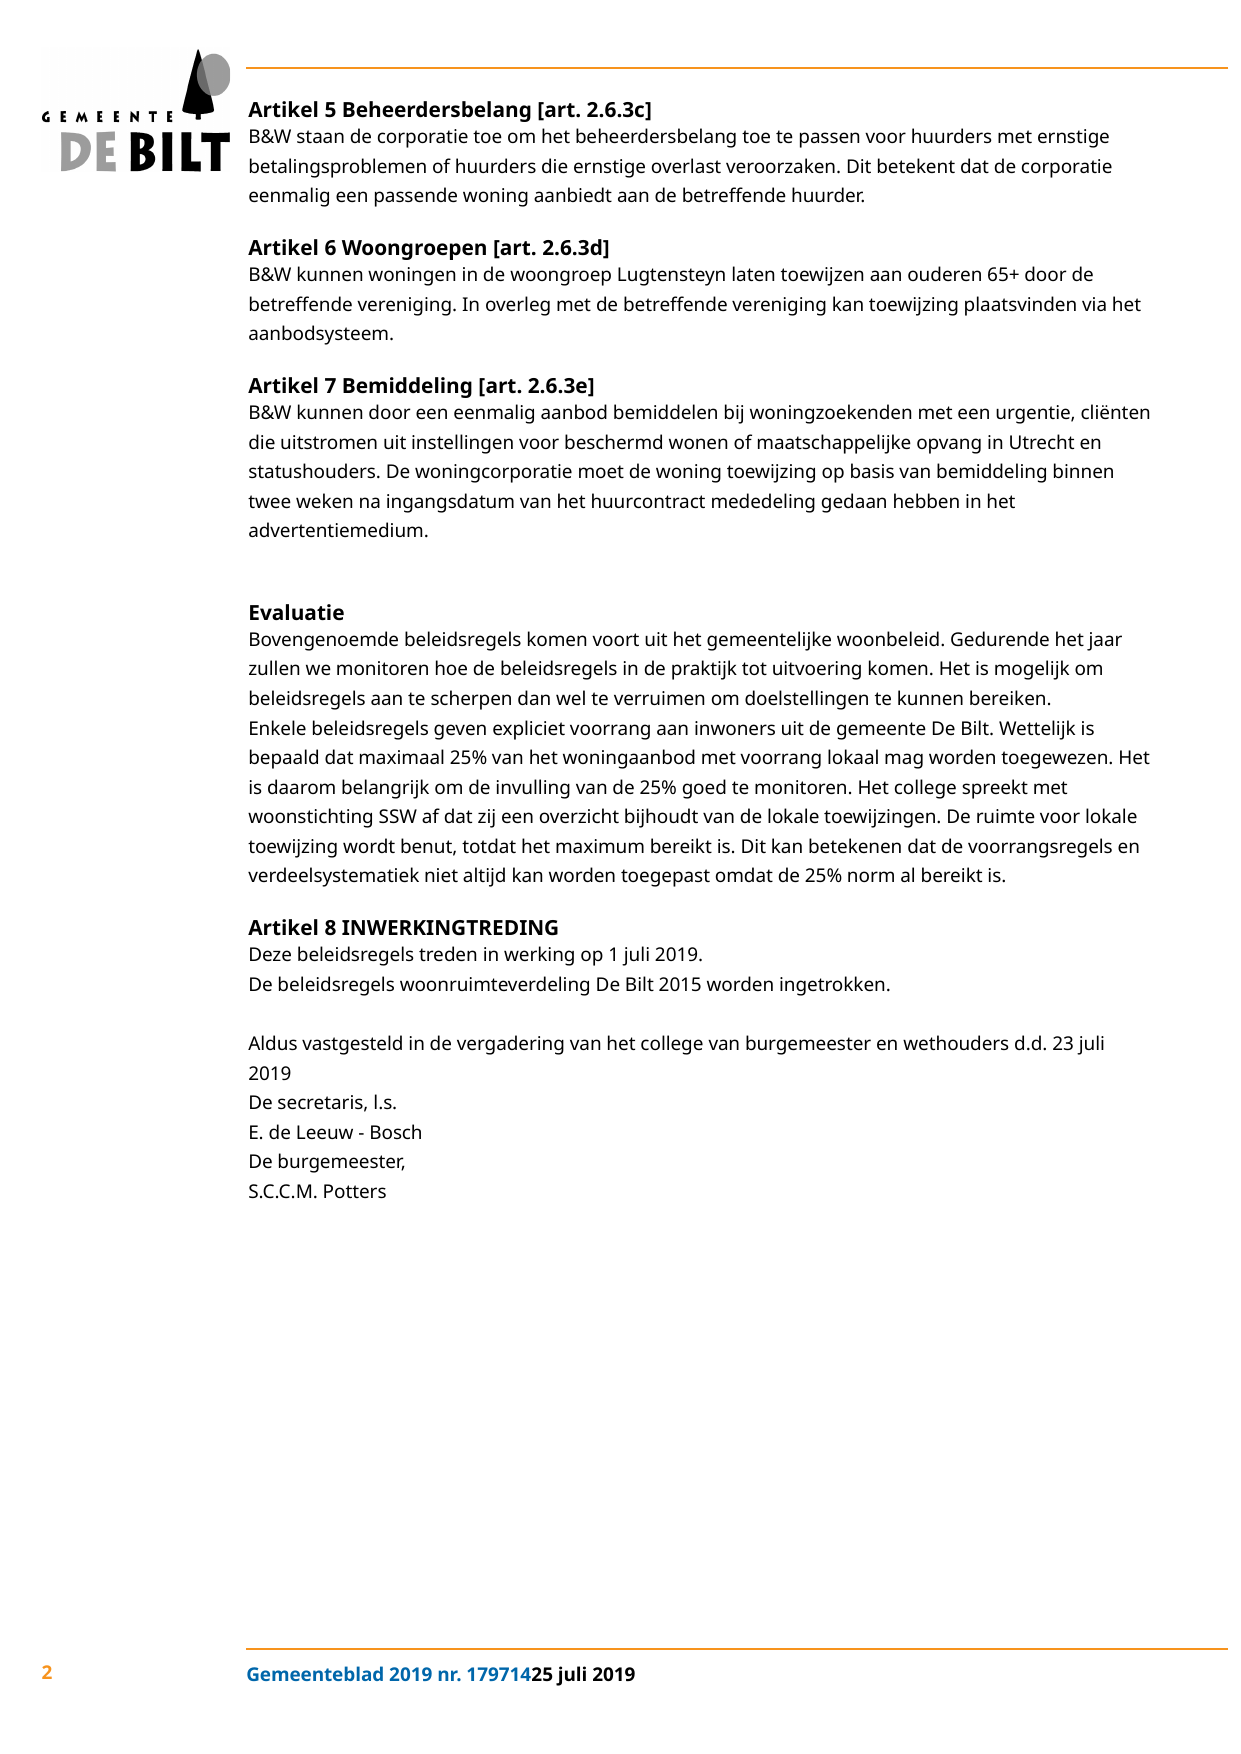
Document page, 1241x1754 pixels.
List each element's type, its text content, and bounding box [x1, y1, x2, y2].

text Evaluatie [248, 598, 1152, 626]
text B&W staan de corporatie toe om het beheerdersbelang toe te passen voor huurders met ernstige betalingsproblemen of huurders die ernstige overlast veroorzaken. Dit betekent dat de corporatie eenmalig een passende woning aanbiedt aan de betreffende huurder. [248, 123, 1152, 208]
text Enkele beleidsregels geven expliciet voorrang aan inwoners uit de gemeente De Bilt. Wettelijk is bepaald dat maximaal 25% van het woningaanbod met voorrang lokaal mag worden toegewezen. Het is daarom belangrijk om de invulling van de 25% goed te monitoren. Het college spreekt met woonstichting SSW af dat zij een overzicht bijhoudt van de lokale toewijzingen. De ruimte voor lokale toewijzing wordt benut, totdat het maximum bereikt is. Dit kan betekenen dat de voorrangsregels en verdeelsystematiek niet altijd kan worden toegepast omdat de 25% norm al bereikt is. [248, 715, 1152, 888]
text S.C.C.M. Potters [248, 1178, 1152, 1204]
text De secretaris, l.s. [248, 1089, 1152, 1115]
text B&W kunnen woningen in de woongroep Lugtensteyn laten toewijzen aan ouderen 65+ door de betreffende vereniging. In overleg met de betreffende vereniging kan toewijzing plaatsvinden via het aanbodsysteem. [248, 261, 1152, 346]
text Aldus vastgesteld in de vergadering van het college van burgemeester en wethouders d.d. 23 juli 2019 [248, 1030, 1152, 1086]
text B&W kunnen door een eenmalig aanbod bemiddelen bij woningzoekenden met een urgentie, cliënten die uitstromen uit instellingen voor beschermd wonen of maatschappelijke opvang in Utrecht en statushouders. De woningcorporatie moet de woning toewijzing op basis van bemiddeling binnen twee weken na ingangsdatum van het huurcontract mededeling gedaan hebben in het advertentiemedium. [248, 399, 1152, 543]
text Artikel 6 Woongroepen [art. 2.6.3d] [248, 233, 1152, 261]
text E. de Leeuw - Bosch [248, 1119, 1152, 1145]
text Artikel 8 INWERKINGTREDING [248, 913, 1152, 942]
text Artikel 5 Beheerdersbelang [art. 2.6.3c] [248, 95, 1152, 123]
picture [41, 47, 231, 172]
text Bovengenoemde beleidsregels komen voort uit het gemeentelijke woonbeleid. Gedurende het jaar zullen we monitoren hoe de beleidsregels in de praktijk tot uitvoering komen. Het is mogelijk om beleidsregels aan te scherpen dan wel te verruimen om doelstellingen te kunnen bereiken. [248, 626, 1152, 711]
text De burgemeester, [248, 1149, 1152, 1174]
text Artikel 7 Bemiddeling [art. 2.6.3e] [248, 371, 1152, 399]
text Deze beleidsregels treden in werking op 1 juli 2019. [248, 942, 1152, 967]
text De beleidsregels woonruimteverdeling De Bilt 2015 worden ingetrokken. [248, 971, 1152, 997]
